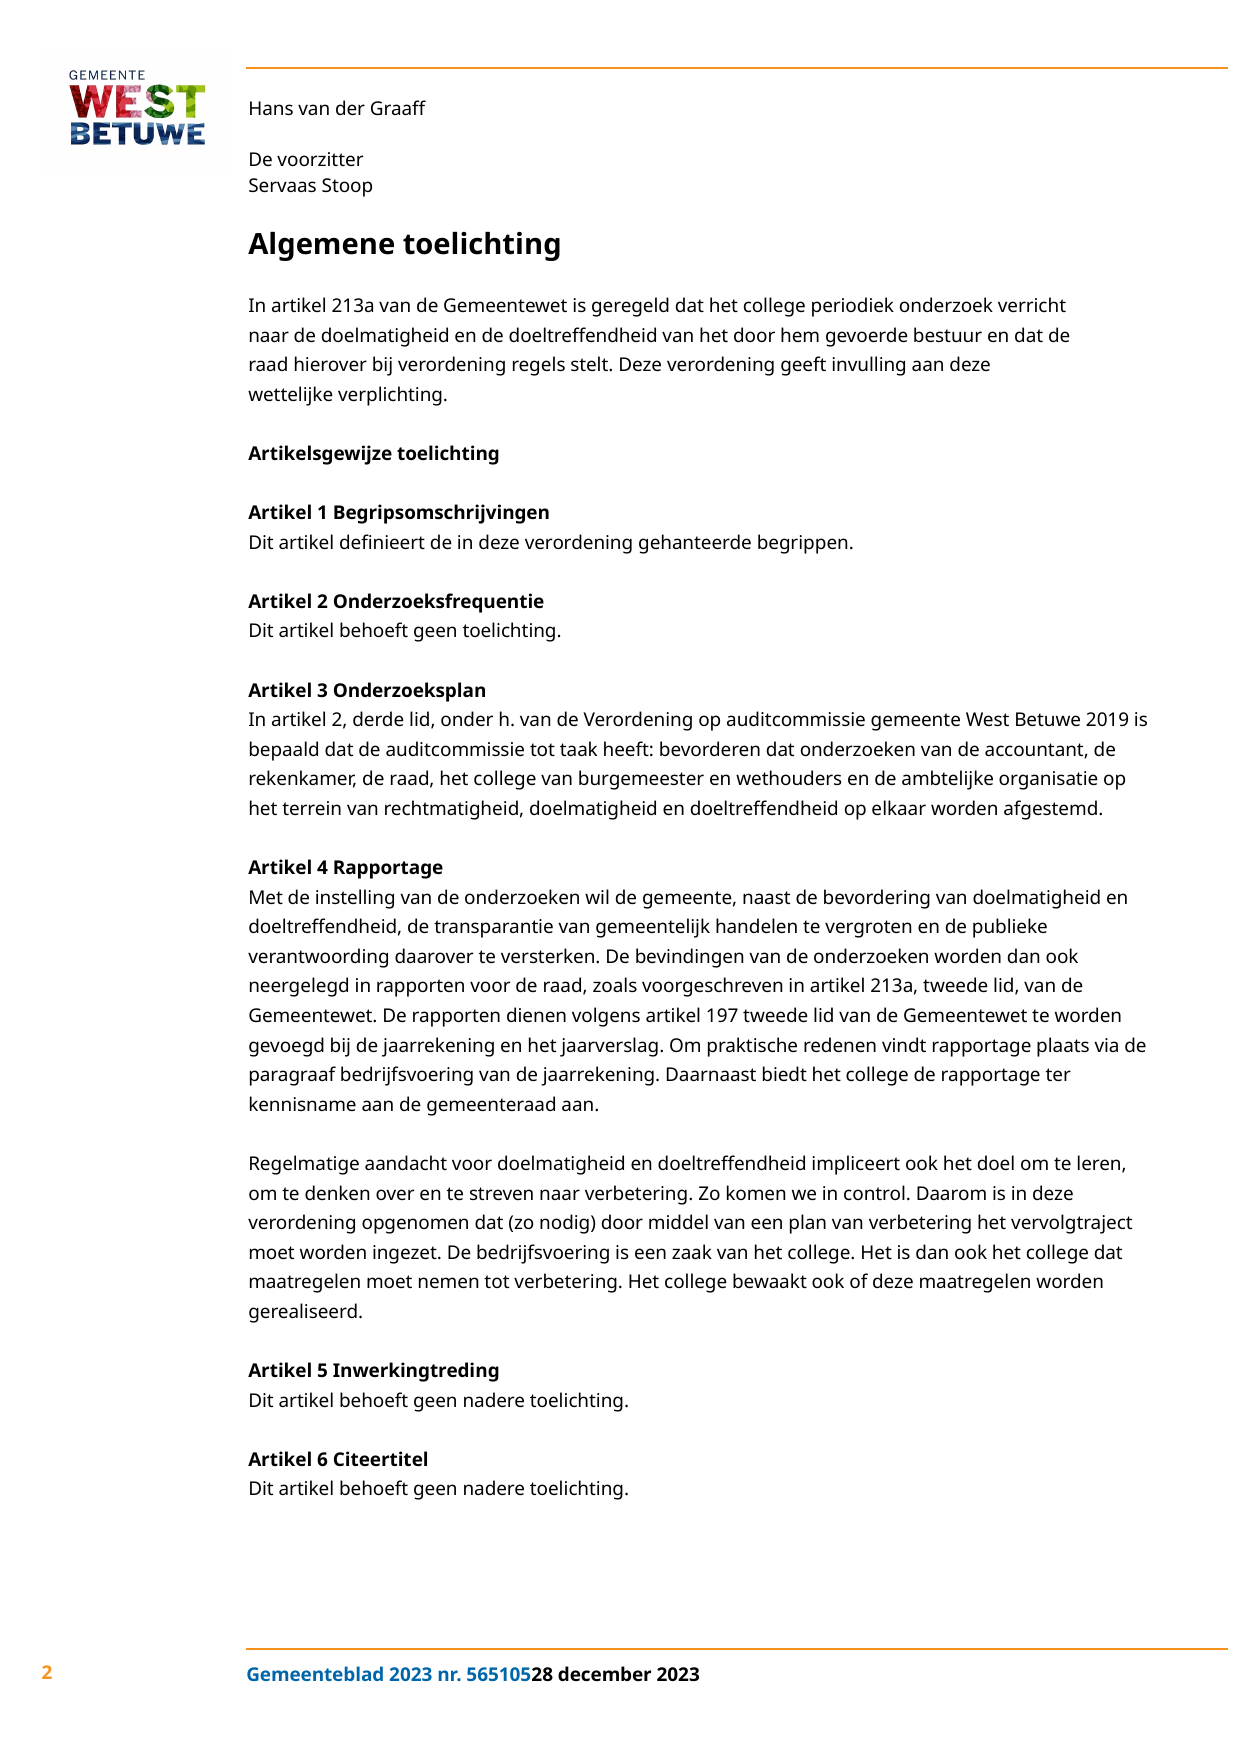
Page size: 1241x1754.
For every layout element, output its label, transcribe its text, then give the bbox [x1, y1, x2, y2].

text In artikel 213a van de Gemeentewet is geregeld dat het college periodiek onderzoek verricht [248, 292, 1152, 318]
text Met de instelling van de onderzoeken wil de gemeente, naast de bevordering van doelmatigheid en doeltreffendheid, de transparantie van gemeentelijk handelen te vergroten en de publieke verantwoording daarover te versterken. De bevindingen van de onderzoeken worden dan ook neergelegd in rapporten voor de raad, zoals voorgeschreven in artikel 213a, tweede lid, van de Gemeentewet. De rapporten dienen volgens artikel 197 tweede lid van de Gemeentewet te worden gevoegd bij de jaarrekening en het jaarverslag. Om praktische redenen vindt rapportage plaats via de paragraaf bedrijfsvoering van de jaarrekening. Daarnaast biedt het college de rapportage ter kennisname aan de gemeenteraad aan. [248, 884, 1152, 1117]
text Dit artikel definieert de in deze verordening gehanteerde begrippen. [248, 529, 1152, 555]
text Artikel 6 Citeertitel [248, 1446, 1152, 1472]
text naar de doelmatigheid en de doeltreffendheid van het door hem gevoerde bestuur en dat de [248, 322, 1152, 348]
text Artikel 1 Begripsomschrijvingen [248, 499, 1152, 525]
text Hans van der Graaff [248, 95, 1152, 121]
picture [41, 47, 231, 172]
text wettelijke verplichting. [248, 381, 1152, 407]
text Regelmatige aandacht voor doelmatigheid en doeltreffendheid impliceert ook het doel om te leren, om te denken over en te streven naar verbetering. Zo komen we in control. Daarom is in deze verordening opgenomen dat (zo nodig) door middel van een plan van verbetering het vervolgtraject moet worden ingezet. De bedrijfsvoering is een zaak van het college. Het is dan ook het college dat maatregelen moet nemen tot verbetering. Het college bewaakt ook of deze maatregelen worden gerealiseerd. [248, 1150, 1152, 1324]
text De voorzitter [248, 146, 1152, 172]
text Artikel 5 Inwerkingtreding [248, 1357, 1152, 1383]
text Artikel 4 Rapportage [248, 854, 1152, 880]
text Dit artikel behoeft geen toelichting. [248, 618, 1152, 643]
text Dit artikel behoeft geen nadere toelichting. [248, 1387, 1152, 1413]
text Servaas Stoop [248, 172, 1152, 198]
text raad hierover bij verordening regels stelt. Deze verordening geeft invulling aan deze [248, 351, 1152, 377]
text Artikelsgewijze toelichting [248, 440, 1152, 466]
text Artikel 2 Onderzoeksfrequentie [248, 588, 1152, 614]
text Algemene toelichting [248, 223, 1152, 263]
text In artikel 2, derde lid, onder h. van de Verordening op auditcommissie gemeente West Betuwe 2019 is bepaald dat de auditcommissie tot taak heeft: bevorderen dat onderzoeken van de accountant, de rekenkamer, de raad, het college van burgemeester en wethouders en de ambtelijke organisatie op het terrein van rechtmatigheid, doelmatigheid en doeltreffendheid op elkaar worden afgestemd. [248, 706, 1152, 821]
text Dit artikel behoeft geen nadere toelichting. [248, 1476, 1152, 1501]
text Artikel 3 Onderzoeksplan [248, 677, 1152, 703]
